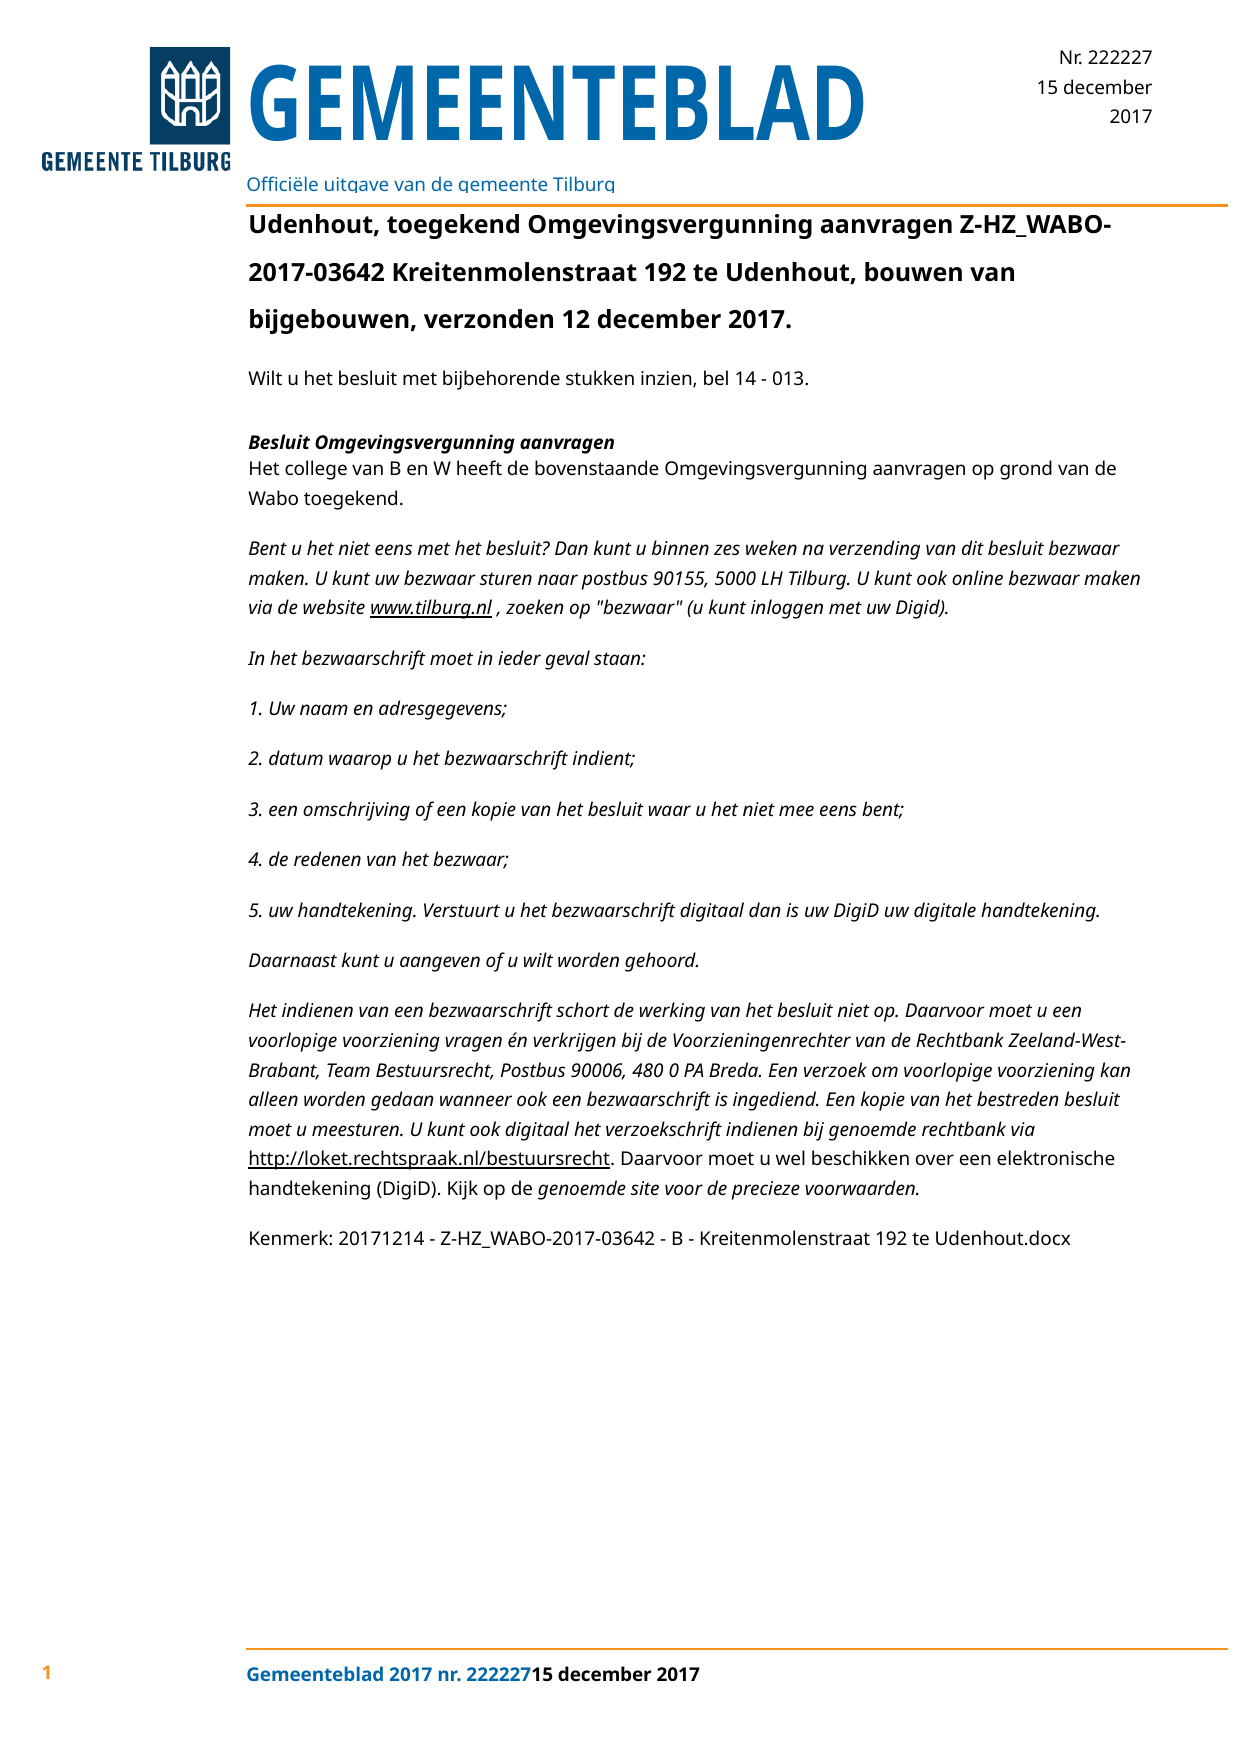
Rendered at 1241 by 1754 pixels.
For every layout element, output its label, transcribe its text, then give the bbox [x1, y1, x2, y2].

text Udenhout, toegekend Omgevingsvergunning aanvragen Z-HZ_WABO-2017-03642 Kreitenmolenstraat 192 te Udenhout, bouwen van bijgebouwen, verzonden 12 december 2017. [248, 207, 1152, 336]
text Kenmerk: 20171214 - Z-HZ_WABO-2017-03642 - B - Kreitenmolenstraat 192 te Udenhout.docx [248, 1226, 1152, 1251]
text Wilt u het besluit met bijbehorende stukken inzien, bel 14 - 013. [248, 366, 1152, 391]
text Besluit Omgevingsvergunning aanvragen [248, 429, 1152, 455]
text 4. de redenen van het bezwaar; [248, 846, 1152, 872]
text Daarnaast kunt u aangeven of u wilt worden gehoord. [248, 947, 1152, 973]
text 1. Uw naam en adresgegevens; [248, 695, 1152, 721]
text Bent u het niet eens met het besluit? Dan kunt u binnen zes weken na verzending van dit besluit bezwaar maken. U kunt uw bezwaar sturen naar postbus 90155, 5000 LH Tilburg. U kunt ook online bezwaar maken via de website www.tilburg.nl , zoeken op "bezwaar" (u kunt inloggen met uw Digid). [248, 535, 1152, 620]
text Het indienen van een bezwaarschrift schort de werking van het besluit niet op. Daarvoor moet u een voorlopige voorziening vragen én verkrijgen bij de Voorzieningenrechter van de Rechtbank Zeeland-West-Brabant, Team Bestuursrecht, Postbus 90006, 480 0 PA Breda. Een verzoek om voorlopige voorziening kan alleen worden gedaan wanneer ook een bezwaarschrift is ingediend. Een kopie van het bestreden besluit moet u meesturen. U kunt ook digitaal het verzoekschrift indienen bij genoemde rechtbank via http://loket.rechtspraak.nl/bestuursrecht. Daarvoor moet u wel beschikken over een elektronische handtekening (DigiD). Kijk op de genoemde site voor de precieze voorwaarden. [248, 998, 1152, 1201]
text Het college van B en W heeft de bovenstaande Omgevingsvergunning aanvragen op grond van de Wabo toegekend. [248, 455, 1152, 511]
text 2. datum waarop u het bezwaarschrift indient; [248, 746, 1152, 771]
text 3. een omschrijving of een kopie van het besluit waar u het niet mee eens bent; [248, 796, 1152, 822]
text 5. uw handtekening. Verstuurt u het bezwaarschrift digitaal dan is uw DigiD uw digitale handtekening. [248, 897, 1152, 923]
picture [41, 47, 231, 172]
text In het bezwaarschrift moet in ieder geval staan: [248, 645, 1152, 671]
